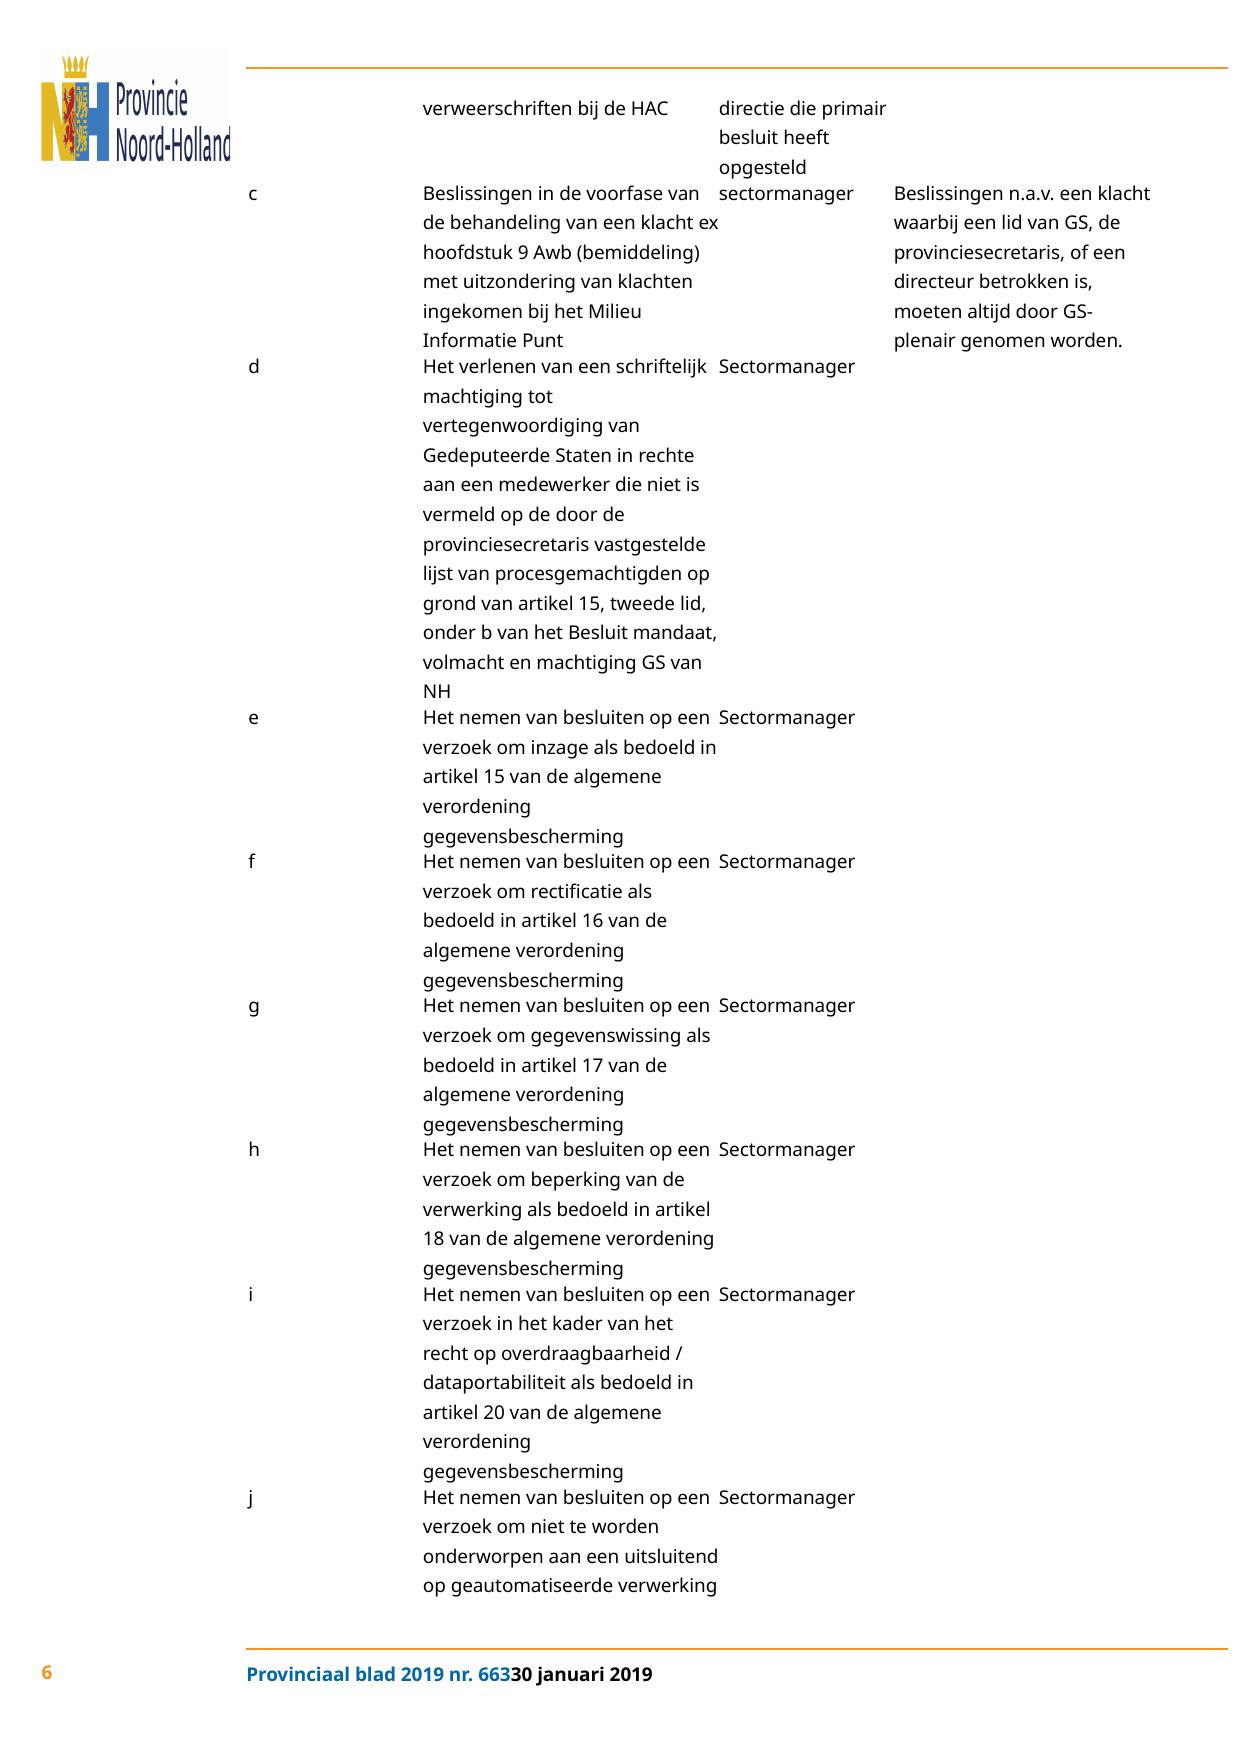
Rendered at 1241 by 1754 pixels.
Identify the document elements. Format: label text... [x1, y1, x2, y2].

table_cell Sectormanager [719, 993, 893, 1137]
picture [41, 47, 231, 172]
table_cell h [248, 1137, 423, 1281]
table_cell e [248, 705, 423, 848]
table_cell [894, 1484, 1152, 1598]
table_cell Het nemen van besluiten op een verzoek om niet te worden onderworpen aan een uitsluitend op geautomatiseerde verwerking [423, 1484, 719, 1598]
table_cell Sectormanager [719, 705, 893, 848]
table_cell [894, 1137, 1152, 1281]
table_cell Sectormanager [719, 353, 893, 704]
table_cell c [248, 180, 423, 353]
table_cell Het nemen van besluiten op een verzoek in het kader van het recht op overdraagbaarheid / dataportabiliteit als bedoeld in artikel 20 van de algemene verordening gegevensbescherming [423, 1281, 719, 1484]
table_cell [894, 993, 1152, 1137]
table_cell verweerschriften bij de HAC [423, 95, 719, 180]
table_cell [894, 95, 1152, 180]
table_cell [894, 1281, 1152, 1484]
table_cell [894, 705, 1152, 848]
table_cell directie die primair besluit heeft opgesteld [719, 95, 893, 180]
table_cell Sectormanager [719, 1484, 893, 1598]
table_cell d [248, 353, 423, 704]
table_cell g [248, 993, 423, 1137]
table_cell sectormanager [719, 180, 893, 353]
table_cell Het nemen van besluiten op een verzoek om beperking van de verwerking als bedoeld in artikel 18 van de algemene verordening gegevensbescherming [423, 1137, 719, 1281]
table_cell Sectormanager [719, 1137, 893, 1281]
table_cell [894, 353, 1152, 704]
table_cell Beslissingen n.a.v. een klacht waarbij een lid van GS, de provinciesecretaris, of een directeur betrokken is, moeten altijd door GS-plenair genomen worden. [894, 180, 1152, 353]
table_cell Het nemen van besluiten op een verzoek om gegevenswissing als bedoeld in artikel 17 van de algemene verordening gegevensbescherming [423, 993, 719, 1137]
table_cell Het nemen van besluiten op een verzoek om inzage als bedoeld in artikel 15 van de algemene verordening gegevensbescherming [423, 705, 719, 848]
table_cell [248, 95, 423, 180]
table_cell [894, 849, 1152, 993]
table_cell Sectormanager [719, 1281, 893, 1484]
table_cell Sectormanager [719, 849, 893, 993]
table_cell j [248, 1484, 423, 1598]
table_cell i [248, 1281, 423, 1484]
table_cell Het verlenen van een schriftelijk machtiging tot vertegenwoordiging van Gedeputeerde Staten in rechte aan een medewerker die niet is vermeld op de door de provinciesecretaris vastgestelde lijst van procesgemachtigden op grond van artikel 15, tweede lid, onder b van het Besluit mandaat, volmacht en machtiging GS van NH [423, 353, 719, 704]
table_cell Het nemen van besluiten op een verzoek om rectificatie als bedoeld in artikel 16 van de algemene verordening gegevensbescherming [423, 849, 719, 993]
table_cell Beslissingen in de voorfase van de behandeling van een klacht ex hoofdstuk 9 Awb (bemiddeling) met uitzondering van klachten ingekomen bij het Milieu Informatie Punt [423, 180, 719, 353]
table_cell f [248, 849, 423, 993]
